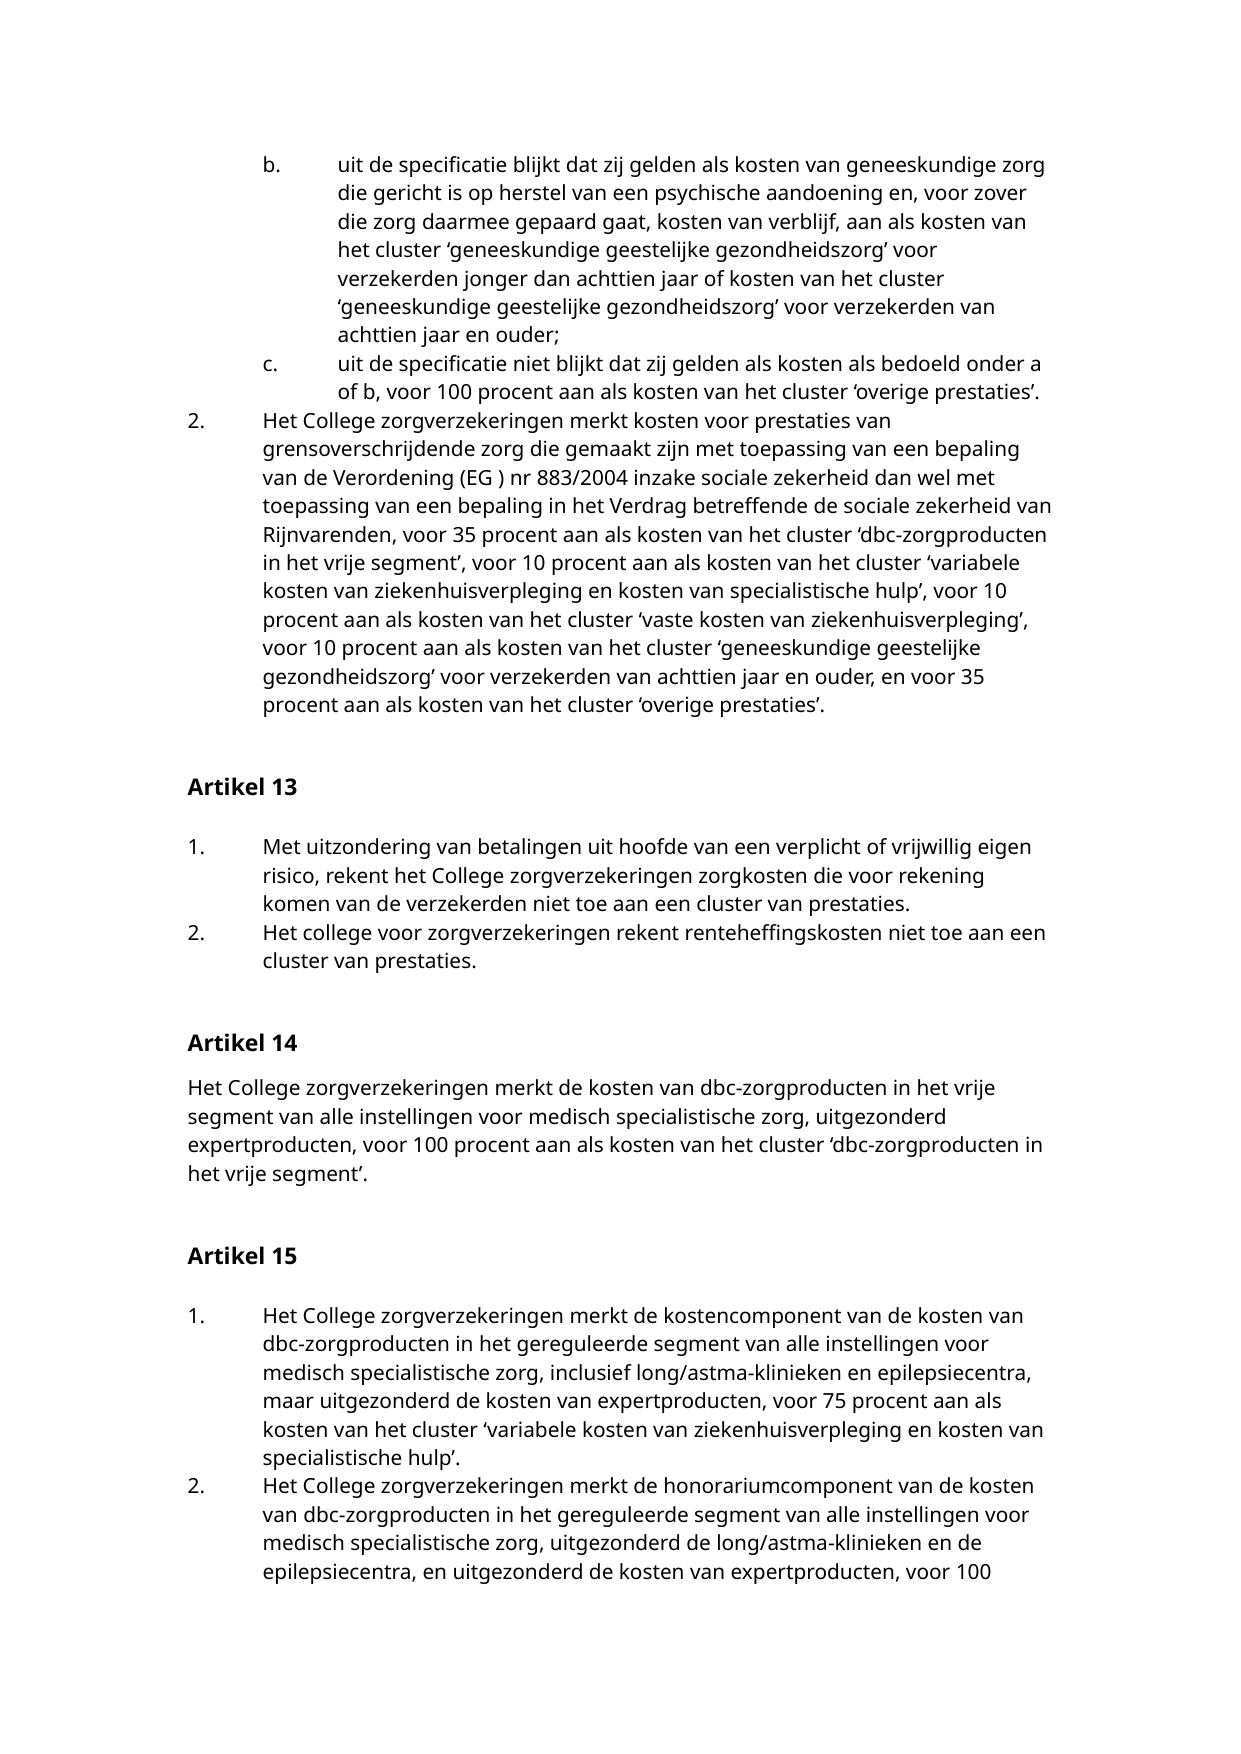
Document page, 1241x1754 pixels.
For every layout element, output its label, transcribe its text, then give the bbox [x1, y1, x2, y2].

subtitle Artikel 14 [187, 1027, 1053, 1058]
subtitle Artikel 15 [187, 1240, 1053, 1271]
list Het College zorgverzekeringen merkt kosten voor prestaties van grensoverschrijdende zorg die gemaakt zijn met toepassing van een bepaling van de Verordening (EG ) nr 883/2004 inzake sociale zekerheid dan wel met toepassing van een bepaling in het Verdrag betreffende de sociale zekerheid van Rijnvarenden, voor 35 procent aan als kosten van het cluster ‘dbc-zorgproducten in het vrije segment’, voor 10 procent aan als kosten van het cluster ‘variabele kosten van ziekenhuisverpleging en kosten van specialistische hulp’, voor 10 procent aan als kosten van het cluster ‘vaste kosten van ziekenhuisverpleging’, voor 10 procent aan als kosten van het cluster ‘geneeskundige geestelijke gezondheidszorg’ voor verzekerden van achttien jaar en ouder, en voor 35 procent aan als kosten van het cluster ‘overige prestaties’. [187, 406, 1053, 719]
list Het College zorgverzekeringen merkt de honorariumcomponent van de kosten van dbc-zorgproducten in het gereguleerde segment van alle instellingen voor medisch specialistische zorg, uitgezonderd de long/astma-klinieken en de epilepsiecentra, en uitgezonderd de kosten van expertproducten, voor 100 [187, 1472, 1053, 1585]
list Het College zorgverzekeringen merkt de kostencomponent van de kosten van dbc-zorgproducten in het gereguleerde segment van alle instellingen voor medisch specialistische zorg, inclusief long/astma-klinieken en epilepsiecentra, maar uitgezonderd de kosten van expertproducten, voor 75 procent aan als kosten van het cluster ‘variabele kosten van ziekenhuisverpleging en kosten van specialistische hulp’. [187, 1301, 1053, 1472]
list uit de specificatie niet blijkt dat zij gelden als kosten als bedoeld onder a of b, voor 100 procent aan als kosten van het cluster ‘overige prestaties’. [262, 349, 1053, 406]
list Het college voor zorgverzekeringen rekent renteheffingskosten niet toe aan een cluster van prestaties. [187, 918, 1053, 975]
list uit de specificatie blijkt dat zij gelden als kosten van geneeskundige zorg die gericht is op herstel van een psychische aandoening en, voor zover die zorg daarmee gepaard gaat, kosten van verblijf, aan als kosten van het cluster ‘geneeskundige geestelijke gezondheidszorg’ voor verzekerden jonger dan achttien jaar of kosten van het cluster ‘geneeskundige geestelijke gezondheidszorg’ voor verzekerden van achttien jaar en ouder; [262, 150, 1053, 349]
list Met uitzondering van betalingen uit hoofde van een verplicht of vrijwillig eigen risico, rekent het College zorgverzekeringen zorgkosten die voor rekening komen van de verzekerden niet toe aan een cluster van prestaties. [187, 832, 1053, 918]
subtitle Artikel 13 [187, 771, 1053, 802]
text Het College zorgverzekeringen merkt de kosten van dbc-zorgproducten in het vrije segment van alle instellingen voor medisch specialistische zorg, uitgezonderd expertproducten, voor 100 procent aan als kosten van het cluster ‘dbc-zorgproducten in het vrije segment’. [187, 1073, 1053, 1187]
